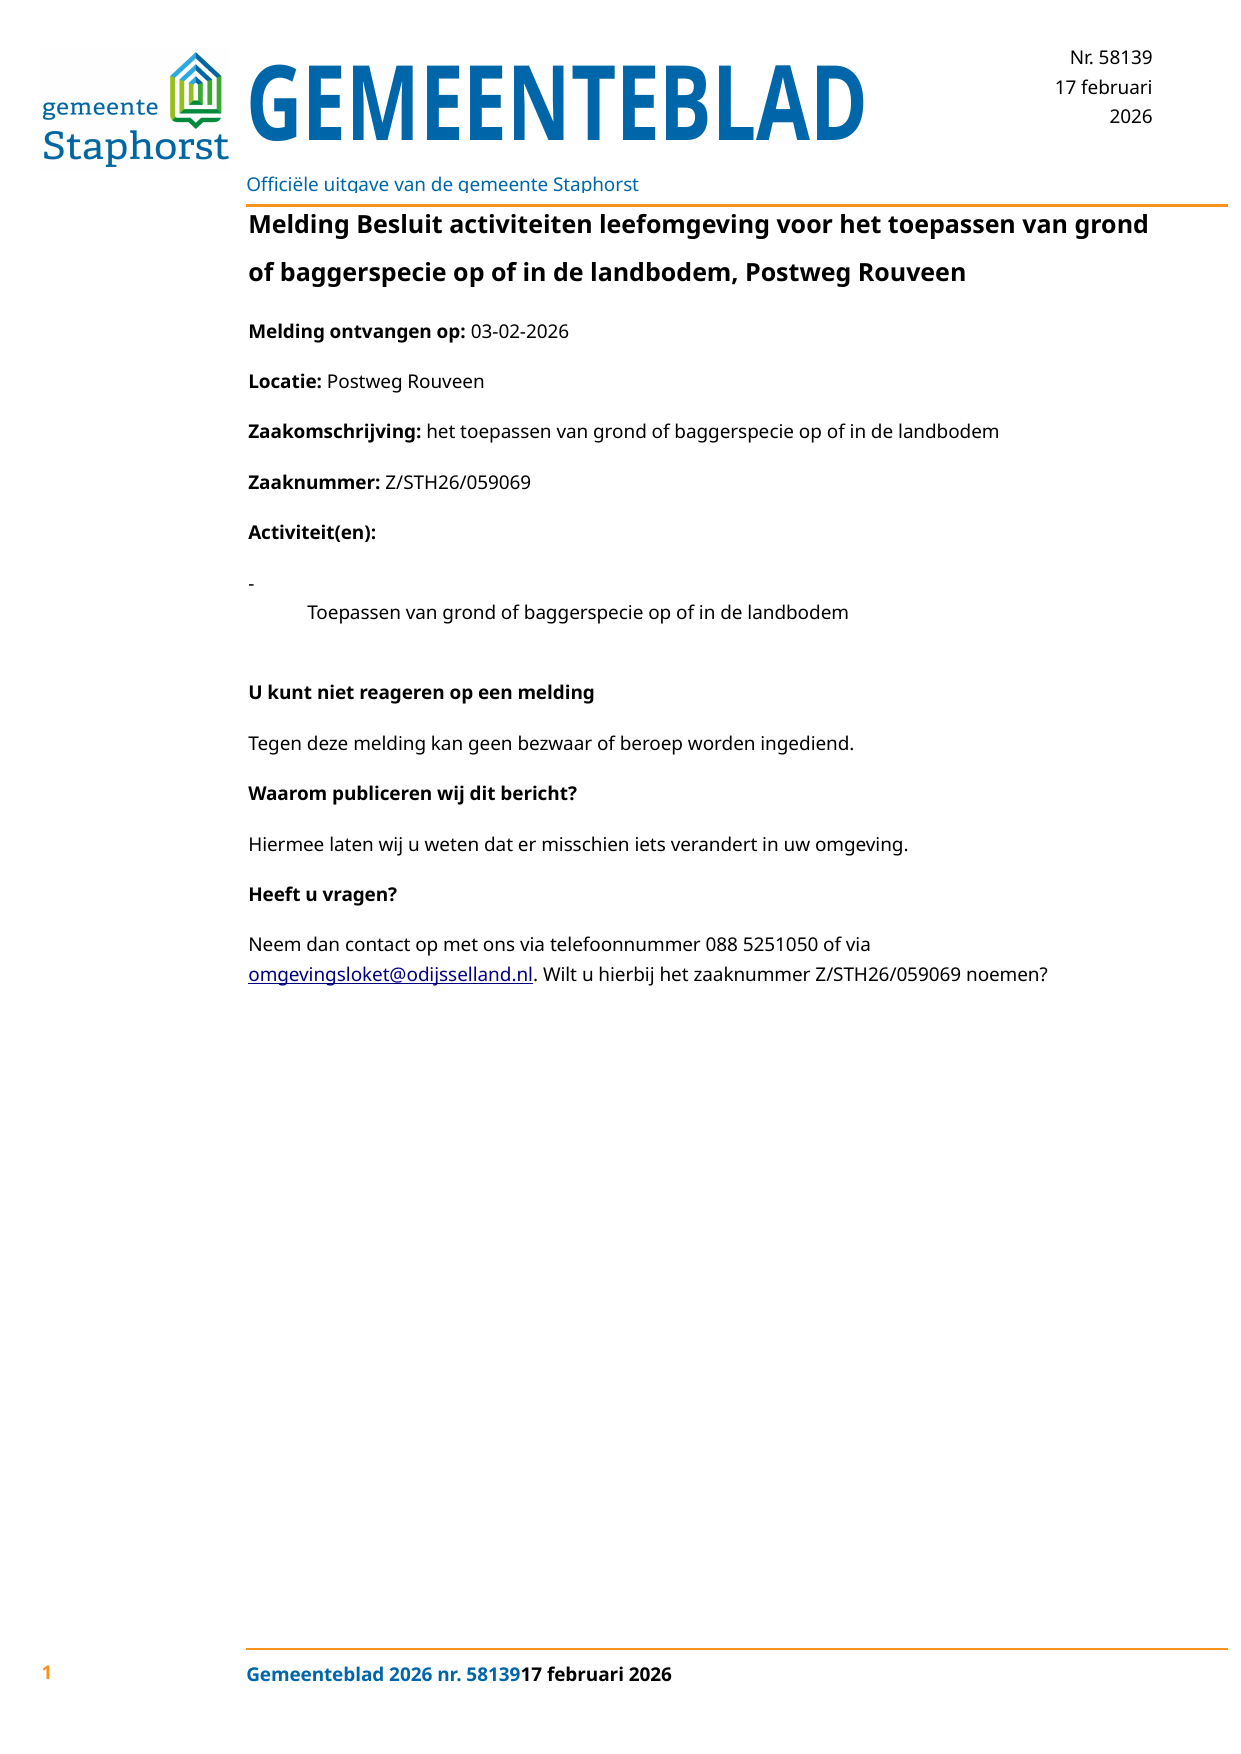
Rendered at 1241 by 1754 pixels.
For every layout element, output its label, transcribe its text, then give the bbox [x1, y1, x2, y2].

text Tegen deze melding kan geen bezwaar of beroep worden ingediend. [248, 730, 1152, 756]
list Toepassen van grond of baggerspecie op of in de landbodem [248, 599, 1152, 625]
text Neem dan contact op met ons via telefoonnummer 088 5251050 of via omgevingsloket@odijsselland.nl. Wilt u hierbij het zaaknummer Z/STH26/059069 noemen? [248, 932, 1152, 987]
text Hiermee laten wij u weten dat er misschien iets verandert in uw omgeving. [248, 831, 1152, 857]
text U kunt niet reageren op een melding [248, 679, 1152, 705]
text Zaakomschrijving: het toepassen van grond of baggerspecie op of in de landbodem [248, 419, 1152, 444]
picture [41, 47, 231, 172]
text Locatie: Postweg Rouveen [248, 368, 1152, 394]
text Zaaknummer: Z/STH26/059069 [248, 469, 1152, 495]
text Melding ontvangen op: 03-02-2026 [248, 318, 1152, 344]
text Activiteit(en): [248, 519, 1152, 545]
text Heeft u vragen? [248, 881, 1152, 907]
text Waarom publiceren wij dit bericht? [248, 780, 1152, 806]
text Melding Besluit activiteiten leefomgeving voor het toepassen van grond of baggerspecie op of in de landbodem, Postweg Rouveen [248, 207, 1152, 288]
